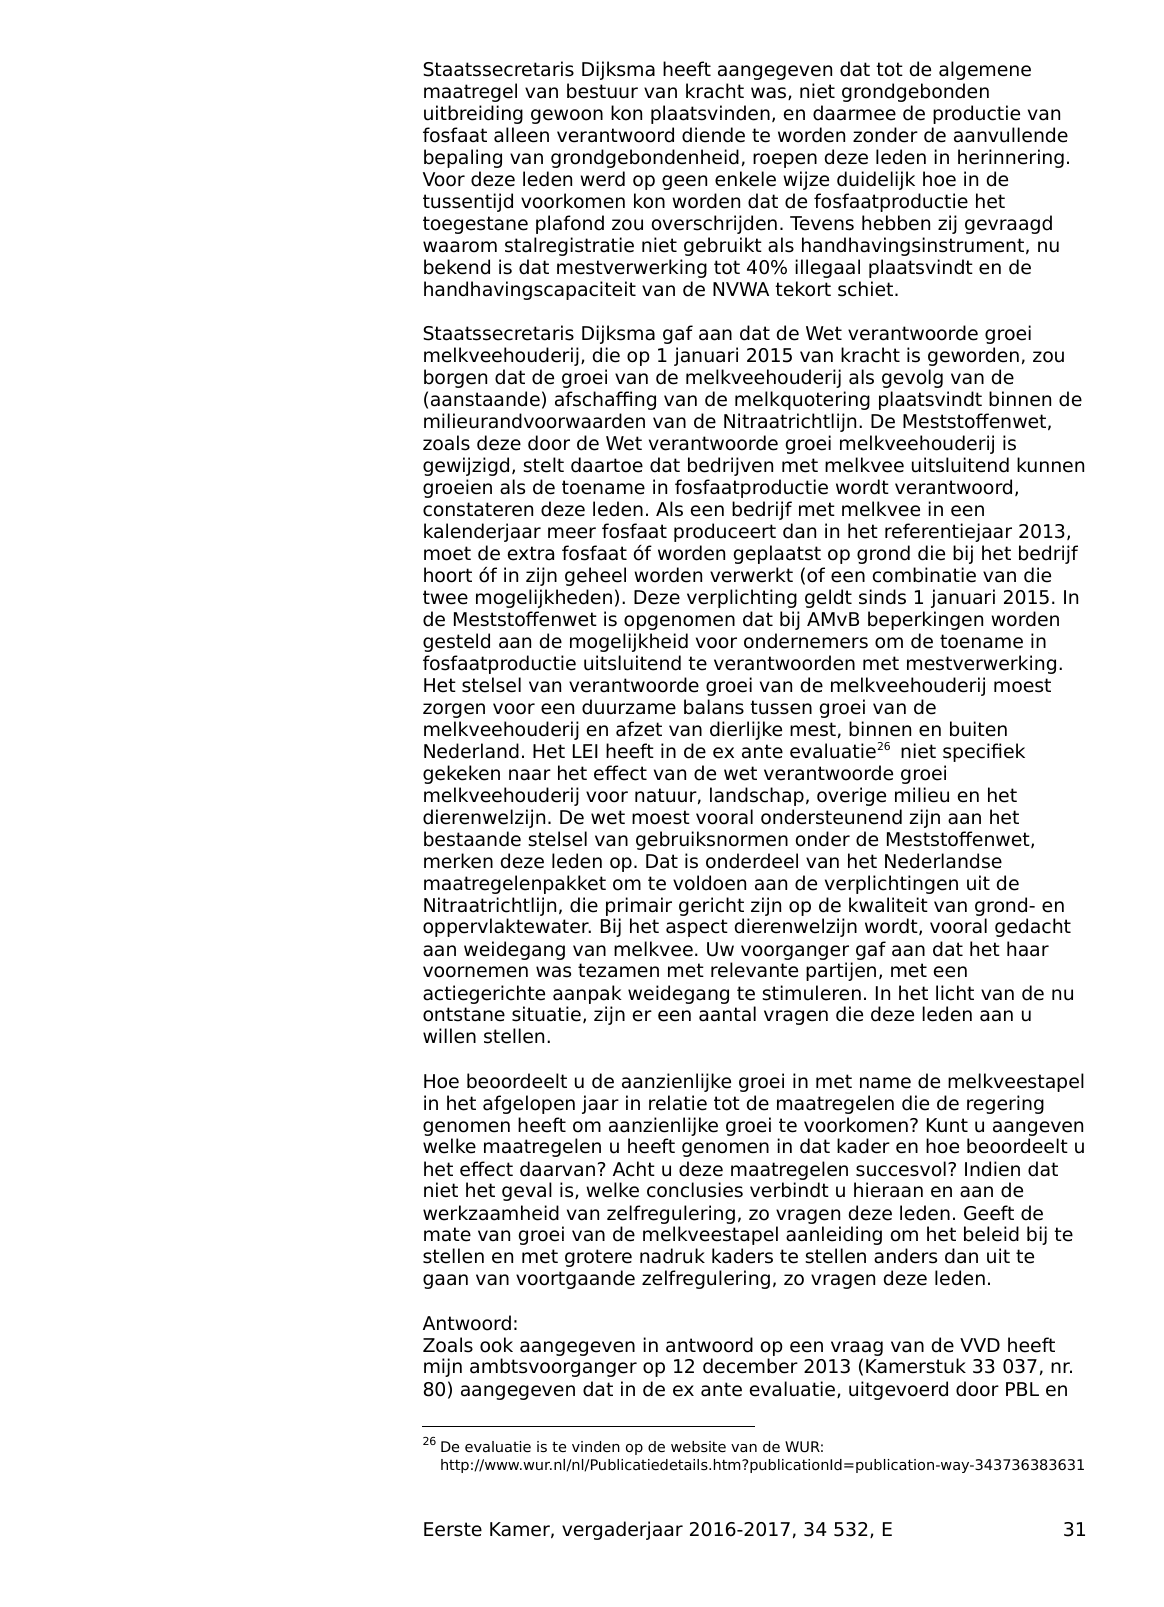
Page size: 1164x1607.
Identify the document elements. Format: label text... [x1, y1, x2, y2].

text Staatssecretaris Dijksma gaf aan dat de Wet verantwoorde groei melkveehouderij, die op 1 januari 2015 van kracht is geworden, zou borgen dat de groei van de melkveehouderij als gevolg van de (aanstaande) afschaffing van de melkquotering plaatsvindt binnen de milieurandvoorwaarden van de Nitraatrichtlijn. De Meststoffenwet, zoals deze door de Wet verantwoorde groei melkveehouderij is gewijzigd, stelt daartoe dat bedrijven met melkvee uitsluitend kunnen groeien als de toename in fosfaatproductie wordt verantwoord, constateren deze leden. Als een bedrijf met melkvee in een kalenderjaar meer fosfaat produceert dan in het referentiejaar 2013, moet de extra fosfaat óf worden geplaatst op grond die bij het bedrijf hoort óf in zijn geheel worden verwerkt (of een combinatie van die twee mogelijkheden). Deze verplichting geldt sinds 1 januari 2015. In de Meststoffenwet is opgenomen dat bij AMvB beperkingen worden gesteld aan de mogelijkheid voor ondernemers om de toename in fosfaatproductie uitsluitend te verantwoorden met mestverwerking. Het stelsel van verantwoorde groei van de melkveehouderij moest zorgen voor een duurzame balans tussen groei van de melkveehouderij en afzet van dierlijke mest, binnen en buiten Nederland. Het LEI heeft in de ex ante evaluatie niet specifiek gekeken naar het effect van de wet verantwoorde groei melkveehouderij voor natuur, landschap, overige milieu en het dierenwelzijn. De wet moest vooral ondersteunend zijn aan het bestaande stelsel van gebruiksnormen onder de Meststoffenwet, merken deze leden op. Dat is onderdeel van het Nederlandse maatregelenpakket om te voldoen aan de verplichtingen uit de Nitraatrichtlijn, die primair gericht zijn op de kwaliteit van grond- en oppervlaktewater. Bij het aspect dierenwelzijn wordt, vooral gedacht aan weidegang van melkvee. Uw voorganger gaf aan dat het haar voornemen was tezamen met relevante partijen, met een actiegerichte aanpak weidegang te stimuleren. In het licht van de nu ontstane situatie, zijn er een aantal vragen die deze leden aan u willen stellen. [422, 323, 1087, 1048]
text Antwoord: [422, 1312, 1087, 1334]
text Hoe beoordeelt u de aanzienlijke groei in met name de melkveestapel in het afgelopen jaar in relatie tot de maatregelen die de regering genomen heeft om aanzienlijke groei te voorkomen? Kunt u aangeven welke maatregelen u heeft genomen in dat kader en hoe beoordeelt u het effect daarvan? Acht u deze maatregelen succesvol? Indien dat niet het geval is, welke conclusies verbindt u hieraan en aan de werkzaamheid van zelfregulering, zo vragen deze leden. Geeft de mate van groei van de melkveestapel aanleiding om het beleid bij te stellen en met grotere nadruk kaders te stellen anders dan uit te gaan van voortgaande zelfregulering, zo vragen deze leden. [422, 1071, 1087, 1290]
text Zoals ook aangegeven in antwoord op een vraag van de VVD heeft mijn ambtsvoorganger op 12 december 2013 (Kamerstuk 33 037, nr. 80) aangegeven dat in de ex ante evaluatie, uitgevoerd door PBL en [422, 1334, 1087, 1400]
text De evaluatie is te vinden op de website van de WUR: http://www.wur.nl/nl/Publicatiedetails.htm?publicationId=publication-way-343736383631 [422, 1435, 1087, 1474]
text Staatssecretaris Dijksma heeft aangegeven dat tot de algemene maatregel van bestuur van kracht was, niet grondgebonden uitbreiding gewoon kon plaatsvinden, en daarmee de productie van fosfaat alleen verantwoord diende te worden zonder de aanvullende bepaling van grondgebondenheid, roepen deze leden in herinnering. Voor deze leden werd op geen enkele wijze duidelijk hoe in de tussentijd voorkomen kon worden dat de fosfaatproductie het toegestane plafond zou overschrijden. Tevens hebben zij gevraagd waarom stalregistratie niet gebruikt als handhavingsinstrument, nu bekend is dat mestverwerking tot 40% illegaal plaatsvindt en de handhavingscapaciteit van de NVWA tekort schiet. [422, 59, 1087, 301]
